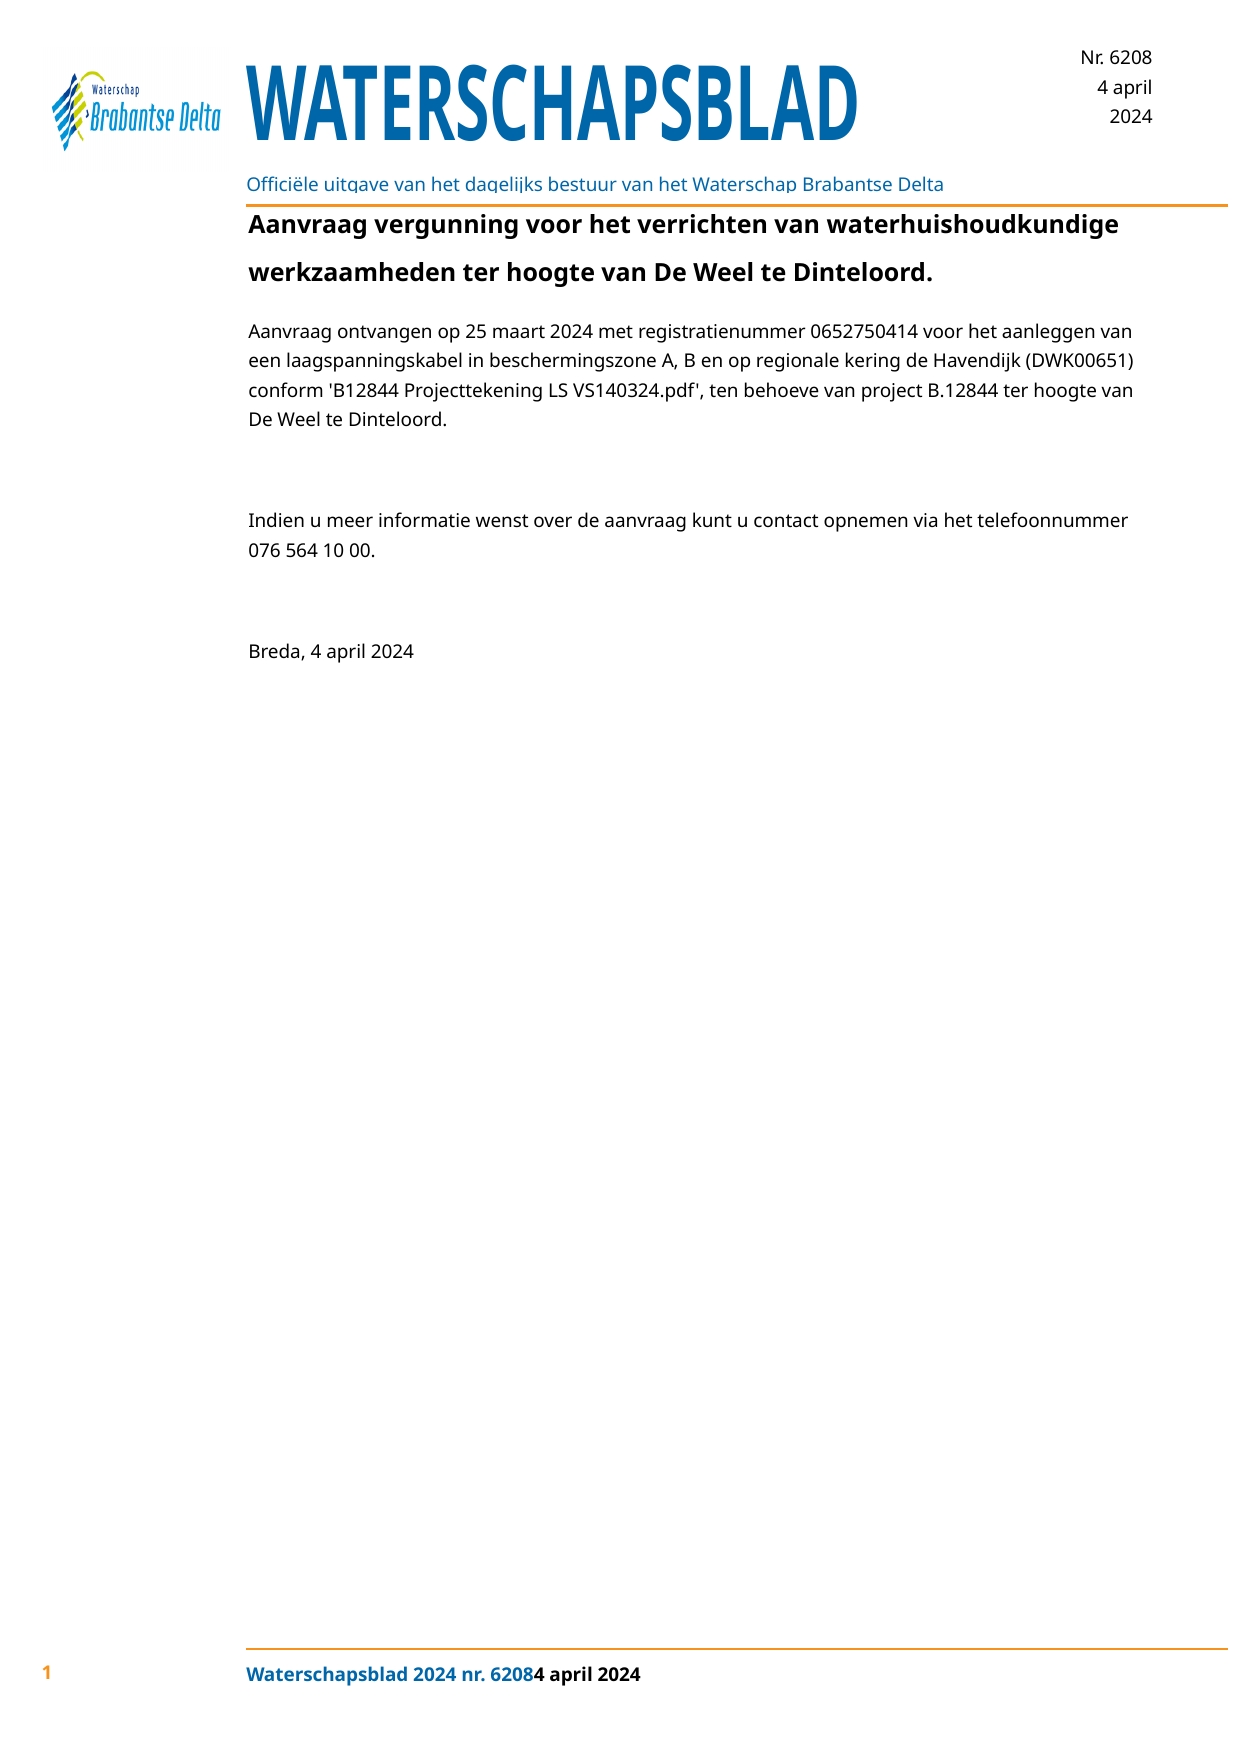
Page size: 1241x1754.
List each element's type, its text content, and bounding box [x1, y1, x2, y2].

text Breda, 4 april 2024 [248, 638, 1152, 664]
text Aanvraag ontvangen op 25 maart 2024 met registratienummer 0652750414 voor het aanleggen van een laagspanningskabel in beschermingszone A, B en op regionale kering de Havendijk (DWK00651) conform 'B12844 Projecttekening LS VS140324.pdf', ten behoeve van project B.12844 ter hoogte van De Weel te Dinteloord. [248, 318, 1152, 432]
text Indien u meer informatie wenst over de aanvraag kunt u contact opnemen via het telefoonnummer 076 564 10 00. [248, 507, 1152, 563]
picture [41, 47, 231, 172]
text Aanvraag vergunning voor het verrichten van waterhuishoudkundige werkzaamheden ter hoogte van De Weel te Dinteloord. [248, 207, 1152, 288]
